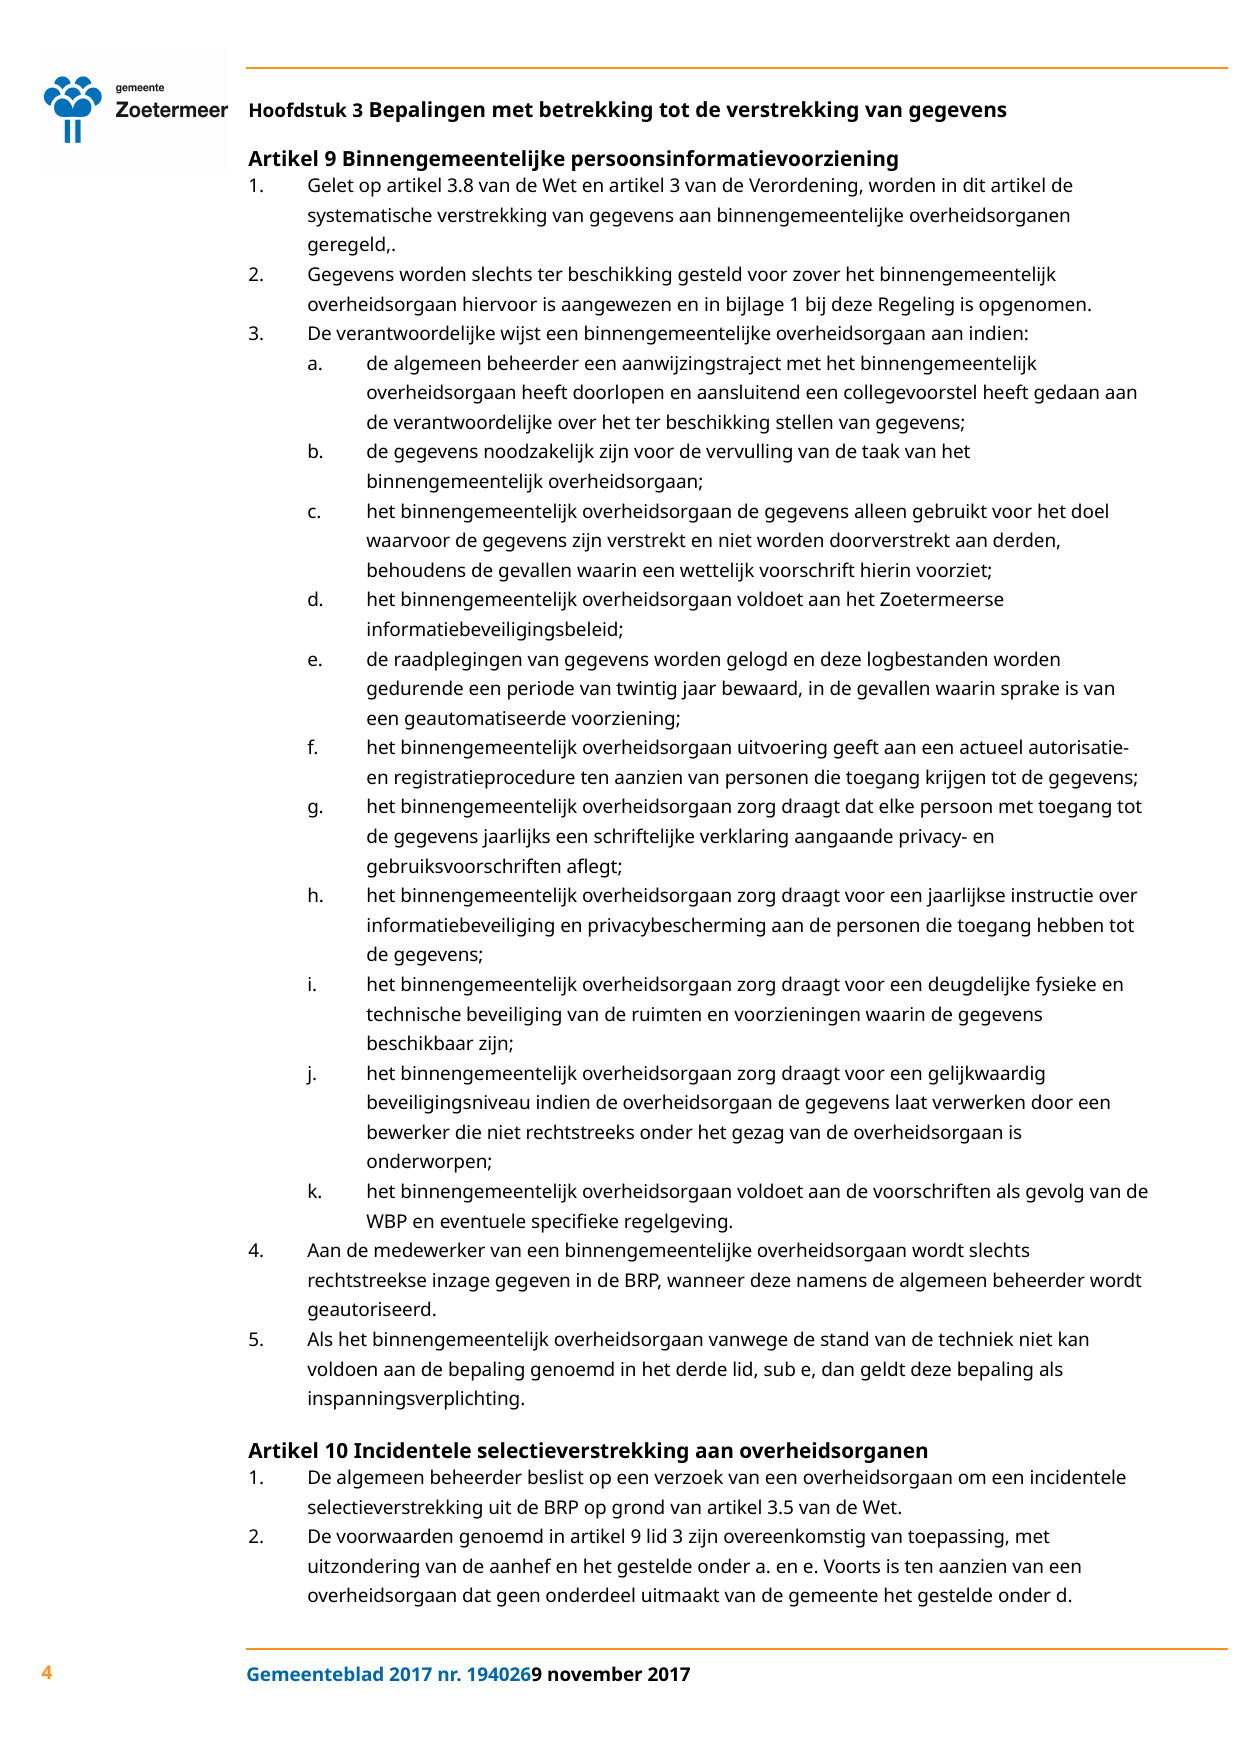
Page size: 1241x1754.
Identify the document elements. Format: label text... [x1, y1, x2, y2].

list het binnengemeentelijk overheidsorgaan uitvoering geeft aan een actueel autorisatie- en registratieprocedure ten aanzien van personen die toegang krijgen tot de gegevens; [307, 734, 1152, 790]
list de gegevens noodzakelijk zijn voor de vervulling van de taak van het binnengemeentelijk overheidsorgaan; [307, 439, 1152, 494]
list het binnengemeentelijk overheidsorgaan zorg draagt dat elke persoon met toegang tot de gegevens jaarlijks een schriftelijke verklaring aangaande privacy- en gebruiksvoorschriften aflegt; [307, 794, 1152, 879]
list Gegevens worden slechts ter beschikking gesteld voor zover het binnengemeentelijk overheidsorgaan hiervoor is aangewezen en in bijlage 1 bij deze Regeling is opgenomen. [248, 261, 1152, 317]
list het binnengemeentelijk overheidsorgaan zorg draagt voor een jaarlijkse instructie over informatiebeveiliging en privacybescherming aan de personen die toegang hebben tot de gegevens; [307, 882, 1152, 967]
list Aan de medewerker van een binnengemeentelijke overheidsorgaan wordt slechts rechtstreekse inzage gegeven in de BRP, wanneer deze namens de algemeen beheerder wordt geautoriseerd. [248, 1237, 1152, 1322]
list het binnengemeentelijk overheidsorgaan voldoet aan de voorschriften als gevolg van de WBP en eventuele specifieke regelgeving. [307, 1178, 1152, 1234]
list de algemeen beheerder een aanwijzingstraject met het binnengemeentelijk overheidsorgaan heeft doorlopen en aansluitend een collegevoorstel heeft gedaan aan de verantwoordelijke over het ter beschikking stellen van gegevens; [307, 350, 1152, 435]
list het binnengemeentelijk overheidsorgaan zorg draagt voor een gelijkwaardig beveiligingsniveau indien de overheidsorgaan de gegevens laat verwerken door een bewerker die niet rechtstreeks onder het gezag van de overheidsorgaan is onderworpen; [307, 1060, 1152, 1174]
list Als het binnengemeentelijk overheidsorgaan vanwege de stand van de techniek niet kan voldoen aan de bepaling genoemd in het derde lid, sub e, dan geldt deze bepaling als inspanningsverplichting. [248, 1326, 1152, 1411]
picture [41, 47, 231, 172]
list De verantwoordelijke wijst een binnengemeentelijke overheidsorgaan aan indien: [248, 320, 1152, 346]
list De voorwaarden genoemd in artikel 9 lid 3 zijn overeenkomstig van toepassing, met uitzondering van de aanhef en het gestelde onder a. en e. Voorts is ten aanzien van een overheidsorgaan dat geen onderdeel uitmaakt van de gemeente het gestelde onder d. [248, 1523, 1152, 1608]
list De algemeen beheerder beslist op een verzoek van een overheidsorgaan om een incidentele selectieverstrekking uit de BRP op grond van artikel 3.5 van de Wet. [248, 1464, 1152, 1519]
list de raadplegingen van gegevens worden gelogd en deze logbestanden worden gedurende een periode van twintig jaar bewaard, in de gevallen waarin sprake is van een geautomatiseerde voorziening; [307, 646, 1152, 731]
text Artikel 10 Incidentele selectieverstrekking aan overheidsorganen [248, 1436, 1152, 1464]
list het binnengemeentelijk overheidsorgaan zorg draagt voor een deugdelijke fysieke en technische beveiliging van de ruimten en voorzieningen waarin de gegevens beschikbaar zijn; [307, 971, 1152, 1056]
text Hoofdstuk 3 Bepalingen met betrekking tot de verstrekking van gegevens [248, 95, 1152, 123]
text Artikel 9 Binnengemeentelijke persoonsinformatievoorziening [248, 144, 1152, 172]
list Gelet op artikel 3.8 van de Wet en artikel 3 van de Verordening, worden in dit artikel de systematische verstrekking van gegevens aan binnengemeentelijke overheidsorganen geregeld,. [248, 172, 1152, 257]
list het binnengemeentelijk overheidsorgaan voldoet aan het Zoetermeerse informatiebeveiligingsbeleid; [307, 587, 1152, 642]
list het binnengemeentelijk overheidsorgaan de gegevens alleen gebruikt voor het doel waarvoor de gegevens zijn verstrekt en niet worden doorverstrekt aan derden, behoudens de gevallen waarin een wettelijk voorschrift hierin voorziet; [307, 498, 1152, 583]
